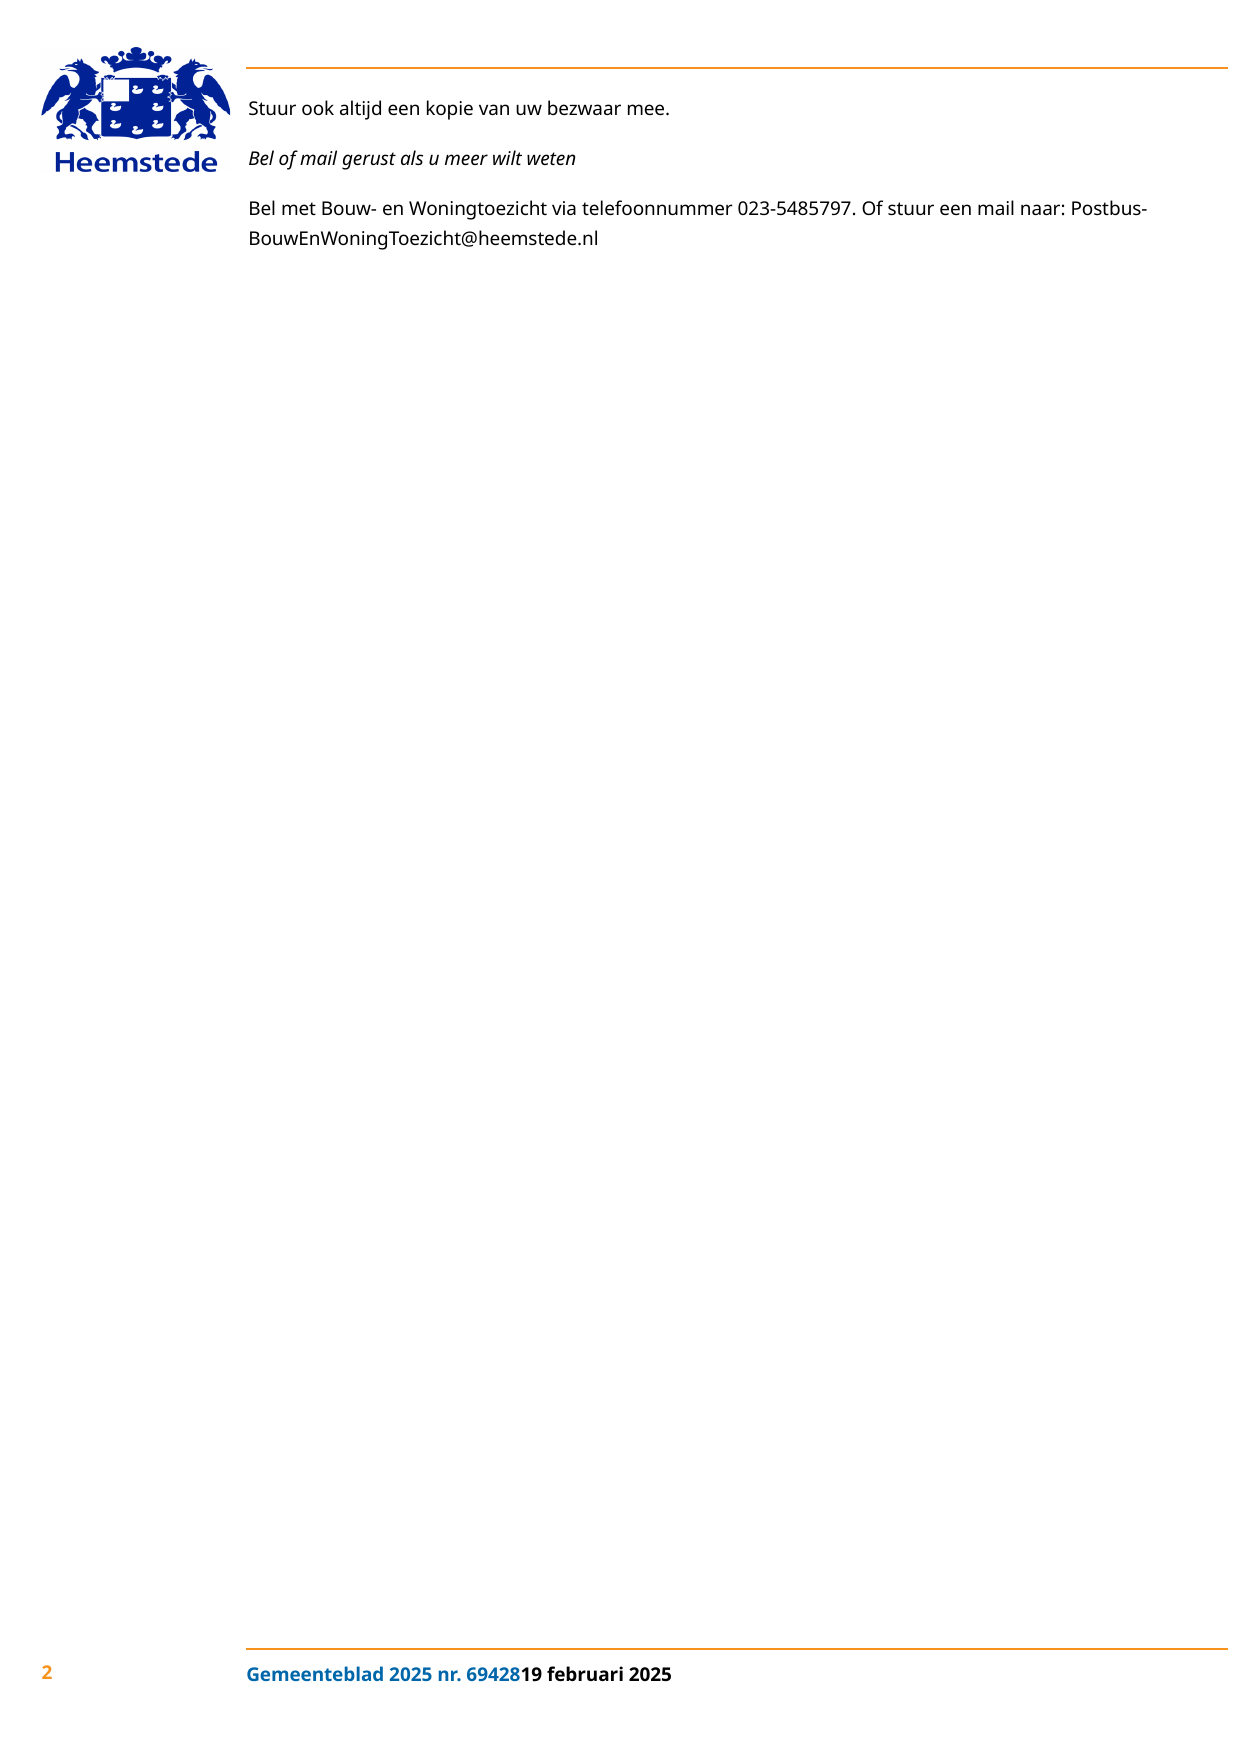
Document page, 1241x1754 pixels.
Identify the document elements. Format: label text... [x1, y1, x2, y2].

text Bel met Bouw- en Woningtoezicht via telefoonnummer 023-5485797. Of stuur een mail naar: Postbus-BouwEnWoningToezicht@heemstede.nl [248, 196, 1152, 251]
text Stuur ook altijd een kopie van uw bezwaar mee. [248, 95, 1152, 121]
text Bel of mail gerust als u meer wilt weten [248, 145, 1152, 171]
picture [41, 47, 231, 172]
